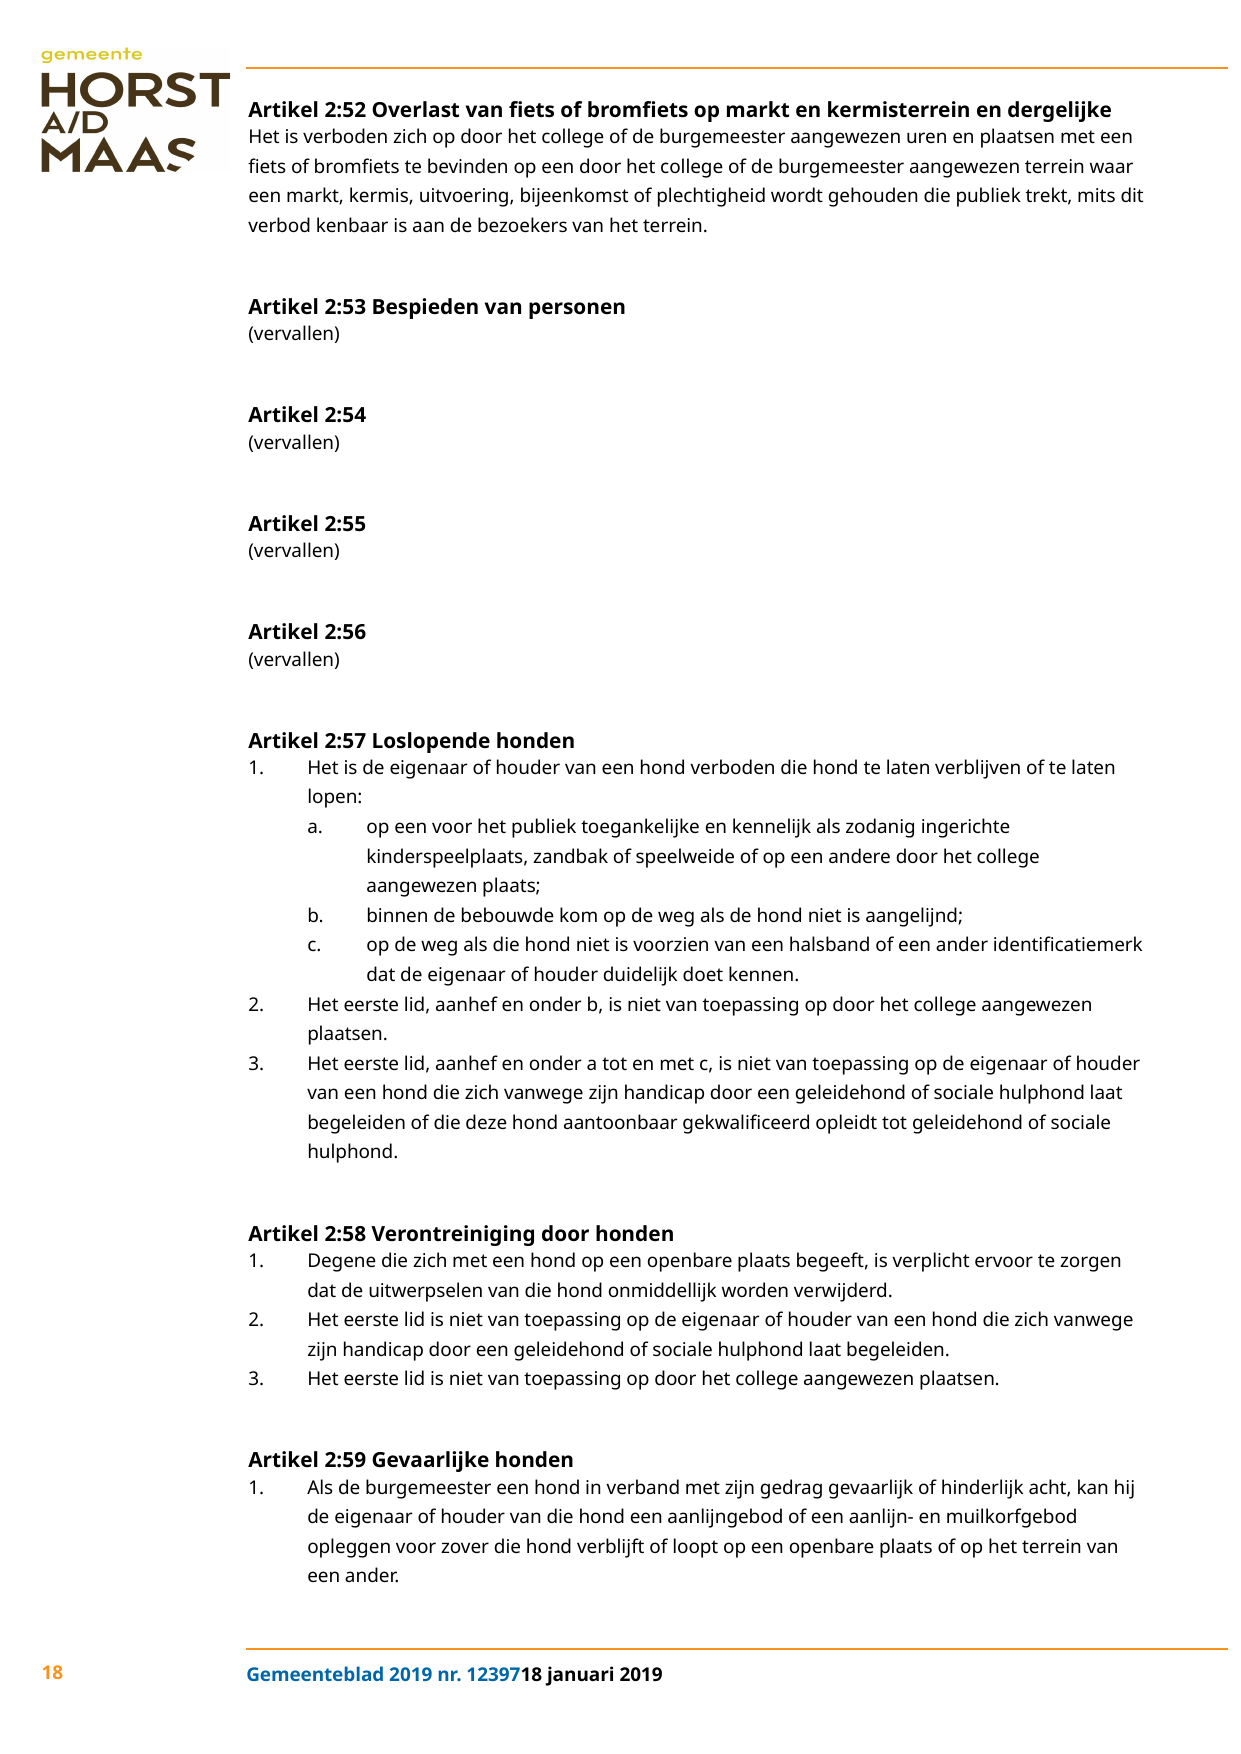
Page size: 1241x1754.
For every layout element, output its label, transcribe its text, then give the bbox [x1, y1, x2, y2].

list Het eerste lid is niet van toepassing op door het college aangewezen plaatsen. [248, 1366, 1152, 1391]
list Degene die zich met een hond op een openbare plaats begeeft, is verplicht ervoor te zorgen dat de uitwerpselen van die hond onmiddellijk worden verwijderd. [248, 1247, 1152, 1302]
list op een voor het publiek toegankelijke en kennelijk als zodanig ingerichte kinderspeelplaats, zandbak of speelweide of op een andere door het college aangewezen plaats; [307, 813, 1152, 898]
list Het eerste lid, aanhef en onder b, is niet van toepassing op door het college aangewezen plaatsen. [248, 991, 1152, 1046]
text Artikel 2:56 [248, 617, 1152, 646]
text Artikel 2:53 Bespieden van personen [248, 292, 1152, 320]
text Artikel 2:57 Loslopende honden [248, 726, 1152, 754]
text Artikel 2:55 [248, 509, 1152, 537]
picture [41, 47, 231, 172]
text (vervallen) [248, 429, 1152, 454]
text (vervallen) [248, 646, 1152, 671]
text Het is verboden zich op door het college of de burgemeester aangewezen uren en plaatsen met een fiets of bromfiets te bevinden op een door het college of de burgemeester aangewezen terrein waar een markt, kermis, uitvoering, bijeenkomst of plechtigheid wordt gehouden die publiek trekt, mits dit verbod kenbaar is aan de bezoekers van het terrein. [248, 123, 1152, 238]
text Artikel 2:52 Overlast van fiets of bromfiets op markt en kermisterrein en dergelijke [248, 95, 1152, 123]
text Artikel 2:54 [248, 400, 1152, 429]
text Artikel 2:59 Gevaarlijke honden [248, 1446, 1152, 1474]
text (vervallen) [248, 320, 1152, 346]
list Het eerste lid is niet van toepassing op de eigenaar of houder van een hond die zich vanwege zijn handicap door een geleidehond of sociale hulphond laat begeleiden. [248, 1306, 1152, 1362]
list op de weg als die hond niet is voorzien van een halsband of een ander identificatiemerk dat de eigenaar of houder duidelijk doet kennen. [307, 932, 1152, 987]
text (vervallen) [248, 537, 1152, 563]
list Het is de eigenaar of houder van een hond verboden die hond te laten verblijven of te laten lopen: [248, 754, 1152, 809]
list Het eerste lid, aanhef en onder a tot en met c, is niet van toepassing op de eigenaar of houder van een hond die zich vanwege zijn handicap door een geleidehond of sociale hulphond laat begeleiden of die deze hond aantoonbaar gekwalificeerd opleidt tot geleidehond of sociale hulphond. [248, 1050, 1152, 1164]
list Als de burgemeester een hond in verband met zijn gedrag gevaarlijk of hinderlijk acht, kan hij de eigenaar of houder van die hond een aanlijngebod of een aanlijn- en muilkorfgebod opleggen voor zover die hond verblijft of loopt op een openbare plaats of op het terrein van een ander. [248, 1474, 1152, 1588]
list binnen de bebouwde kom op de weg als de hond niet is aangelijnd; [307, 902, 1152, 928]
text Artikel 2:58 Verontreiniging door honden [248, 1219, 1152, 1247]
